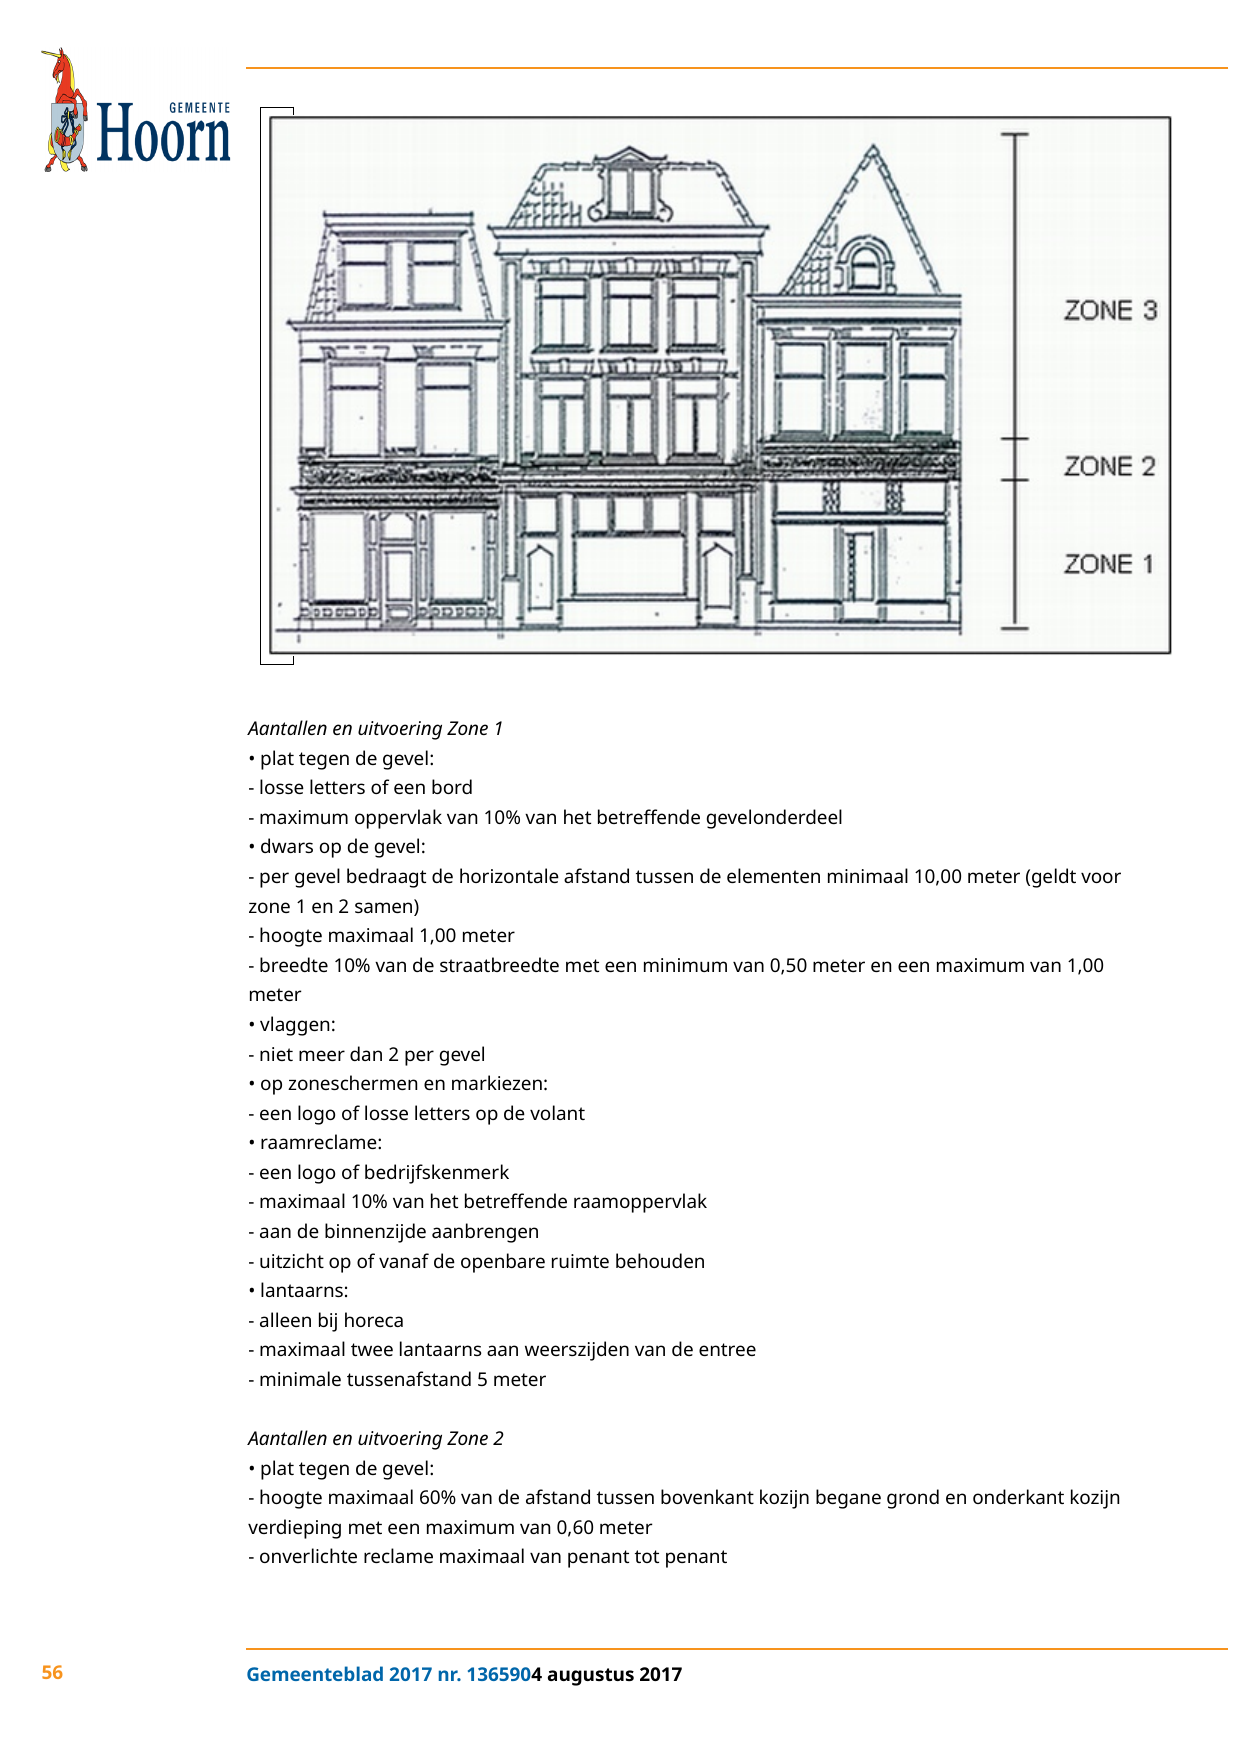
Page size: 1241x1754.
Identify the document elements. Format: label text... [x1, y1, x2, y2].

text • raamreclame: [248, 1129, 1152, 1155]
text • vlaggen: [248, 1011, 1152, 1037]
text - aan de binnenzijde aanbrengen [248, 1218, 1152, 1244]
text - maximum oppervlak van 10% van het betreffende gevelonderdeel [248, 804, 1152, 830]
text - maximaal twee lantaarns aan weerszijden van de entree [248, 1337, 1152, 1362]
text - per gevel bedraagt de horizontale afstand tussen de elementen minimaal 10,00 meter (geldt voor zone 1 en 2 samen) [248, 863, 1152, 919]
text - minimale tussenafstand 5 meter [248, 1366, 1152, 1392]
text - losse letters of een bord [248, 774, 1152, 800]
text • dwars op de gevel: [248, 834, 1152, 859]
text • op zoneschermen en markiezen: [248, 1070, 1152, 1096]
picture [41, 47, 231, 172]
text - maximaal 10% van het betreffende raamoppervlak [248, 1189, 1152, 1214]
text • lantaarns: [248, 1277, 1152, 1303]
text Aantallen en uitvoering Zone 2 [248, 1425, 1152, 1451]
text • plat tegen de gevel: [248, 1455, 1152, 1481]
text - hoogte maximaal 60% van de afstand tussen bovenkant kozijn begane grond en onderkant kozijn verdieping met een maximum van 0,60 meter [248, 1484, 1152, 1540]
text - breedte 10% van de straatbreedte met een minimum van 0,50 meter en een maximum van 1,00 meter [248, 952, 1152, 1007]
text - een logo of losse letters op de volant [248, 1100, 1152, 1126]
picture [268, 115, 1173, 656]
text - niet meer dan 2 per gevel [248, 1041, 1152, 1067]
text • plat tegen de gevel: [248, 745, 1152, 771]
text - onverlichte reclame maximaal van penant tot penant [248, 1544, 1152, 1569]
text - uitzicht op of vanaf de openbare ruimte behouden [248, 1248, 1152, 1274]
text - een logo of bedrijfskenmerk [248, 1159, 1152, 1185]
text Aantallen en uitvoering Zone 1 [248, 715, 1152, 741]
text - alleen bij horeca [248, 1307, 1152, 1333]
text - hoogte maximaal 1,00 meter [248, 922, 1152, 948]
